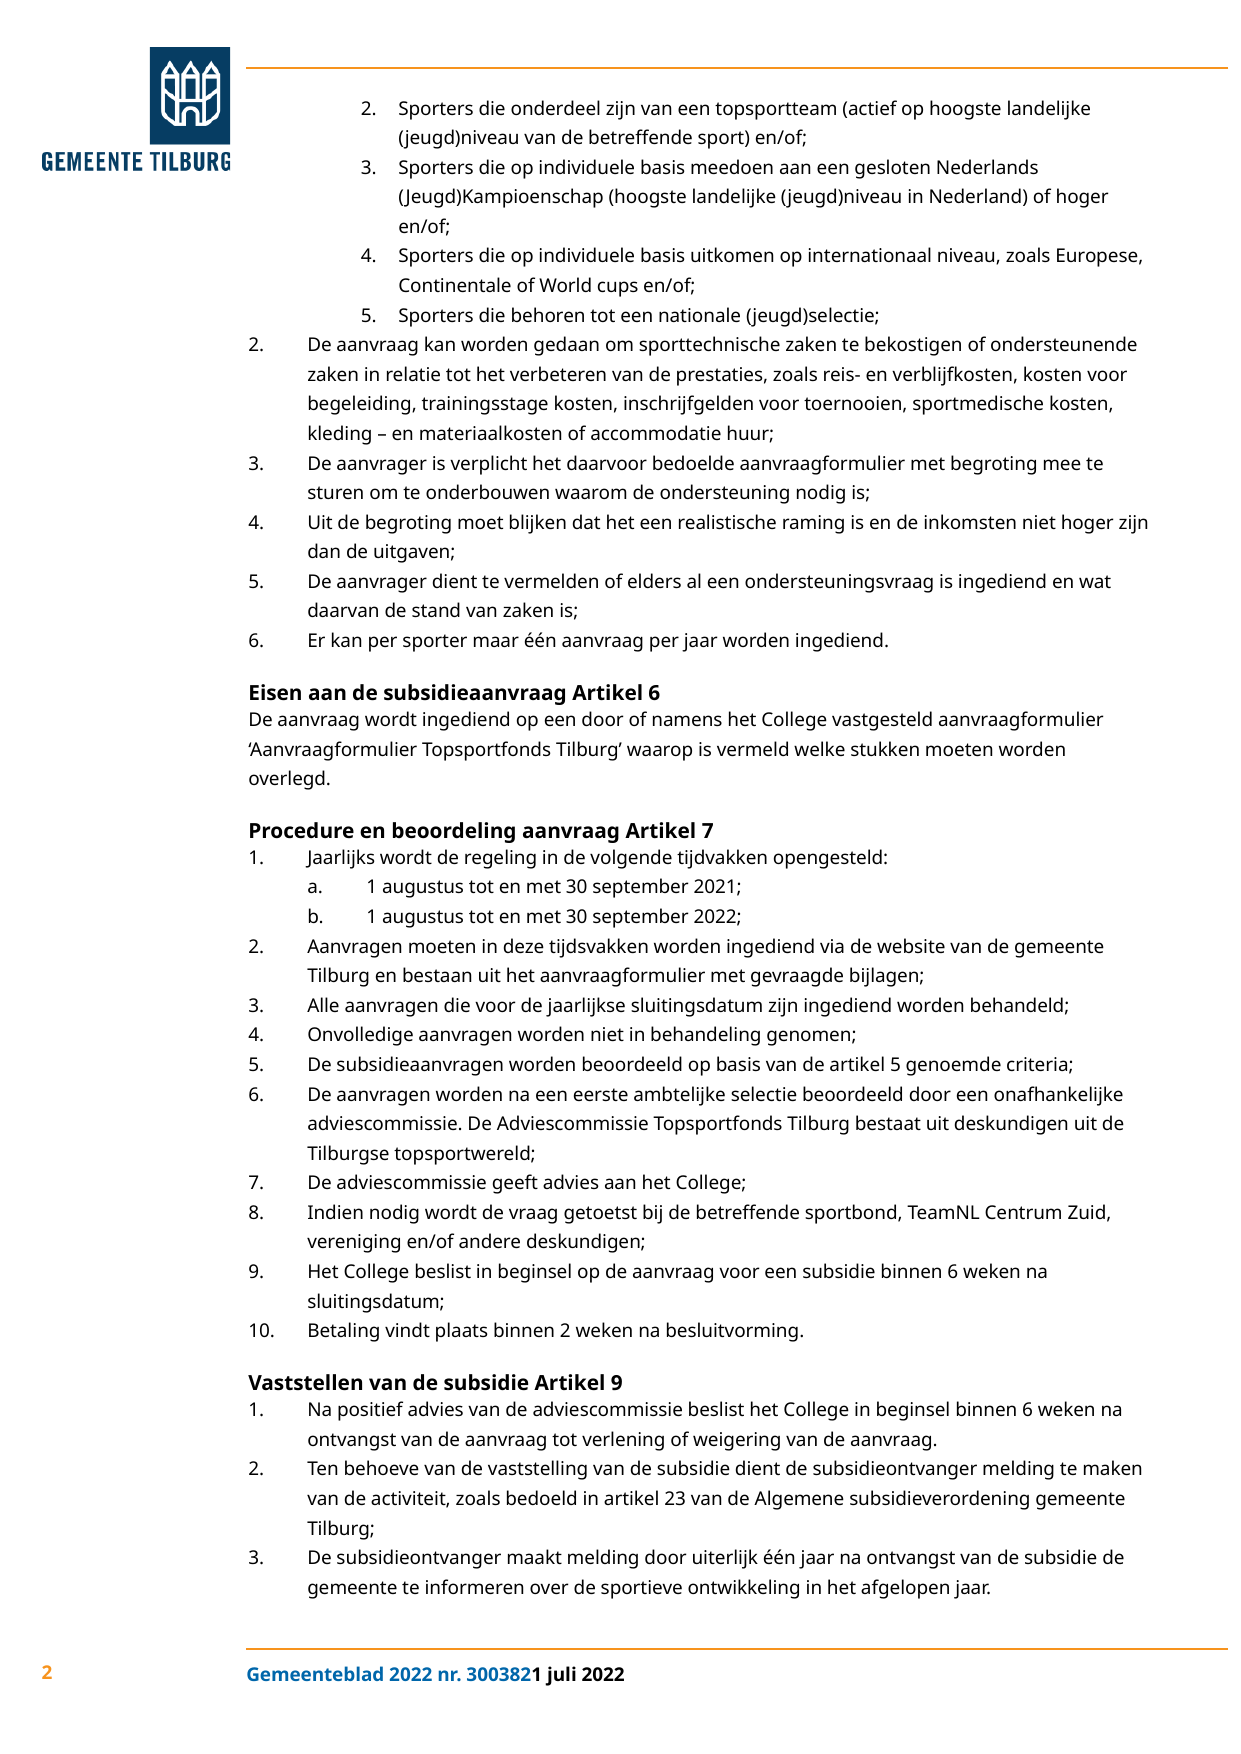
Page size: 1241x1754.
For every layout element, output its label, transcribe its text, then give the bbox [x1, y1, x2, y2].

list De aanvrager is verplicht het daarvoor bedoelde aanvraagformulier met begroting mee te sturen om te onderbouwen waarom de ondersteuning nodig is; [248, 450, 1152, 505]
text Eisen aan de subsidieaanvraag Artikel 6 [248, 678, 1152, 706]
list Er kan per sporter maar één aanvraag per jaar worden ingediend. [248, 627, 1152, 653]
list Betaling vindt plaats binnen 2 weken na besluitvorming. [248, 1317, 1152, 1343]
list De subsidieontvanger maakt melding door uiterlijk één jaar na ontvangst van de subsidie de gemeente te informeren over de sportieve ontwikkeling in het afgelopen jaar. [248, 1544, 1152, 1599]
picture [41, 47, 231, 172]
list Ten behoeve van de vaststelling van de subsidie dient de subsidieontvanger melding te maken van de activiteit, zoals bedoeld in artikel 23 van de Algemene subsidieverordening gemeente Tilburg; [248, 1456, 1152, 1540]
list De aanvrager dient te vermelden of elders al een ondersteuningsvraag is ingediend en wat daarvan de stand van zaken is; [248, 568, 1152, 623]
list 1 augustus tot en met 30 september 2021; [307, 874, 1152, 899]
list Jaarlijks wordt de regeling in de volgende tijdvakken opengesteld: [248, 844, 1152, 870]
list Sporters die op individuele basis uitkomen op internationaal niveau, zoals Europese, Continentale of World cups en/of; [361, 243, 1152, 298]
text Vaststellen van de subsidie Artikel 9 [248, 1368, 1152, 1396]
list Indien nodig wordt de vraag getoetst bij de betreffende sportbond, TeamNL Centrum Zuid, vereniging en/of andere deskundigen; [248, 1199, 1152, 1254]
list Aanvragen moeten in deze tijdsvakken worden ingediend via de website van de gemeente Tilburg en bestaan uit het aanvraagformulier met gevraagde bijlagen; [248, 933, 1152, 988]
list De aanvragen worden na een eerste ambtelijke selectie beoordeeld door een onafhankelijke adviescommissie. De Adviescommissie Topsportfonds Tilburg bestaat uit deskundigen uit de Tilburgse topsportwereld; [248, 1081, 1152, 1166]
list De subsidieaanvragen worden beoordeeld op basis van de artikel 5 genoemde criteria; [248, 1051, 1152, 1077]
text Procedure en beoordeling aanvraag Artikel 7 [248, 816, 1152, 844]
list Onvolledige aanvragen worden niet in behandeling genomen; [248, 1022, 1152, 1047]
list Na positief advies van de adviescommissie beslist het College in beginsel binnen 6 weken na ontvangst van de aanvraag tot verlening of weigering van de aanvraag. [248, 1396, 1152, 1452]
list 1 augustus tot en met 30 september 2022; [307, 903, 1152, 929]
list Uit de begroting moet blijken dat het een realistische raming is en de inkomsten niet hoger zijn dan de uitgaven; [248, 509, 1152, 564]
list De aanvraag kan worden gedaan om sporttechnische zaken te bekostigen of ondersteunende zaken in relatie tot het verbeteren van de prestaties, zoals reis- en verblijfkosten, kosten voor begeleiding, trainingsstage kosten, inschrijfgelden voor toernooien, sportmedische kosten, kleding – en materiaalkosten of accommodatie huur; [248, 331, 1152, 446]
list Sporters die op individuele basis meedoen aan een gesloten Nederlands (Jeugd)Kampioenschap (hoogste landelijke (jeugd)niveau in Nederland) of hoger en/of; [361, 154, 1152, 239]
list Alle aanvragen die voor de jaarlijkse sluitingsdatum zijn ingediend worden behandeld; [248, 992, 1152, 1018]
list Sporters die behoren tot een nationale (jeugd)selectie; [361, 302, 1152, 328]
list Het College beslist in beginsel op de aanvraag voor een subsidie binnen 6 weken na sluitingsdatum; [248, 1258, 1152, 1314]
text De aanvraag wordt ingediend op een door of namens het College vastgesteld aanvraagformulier ‘Aanvraagformulier Topsportfonds Tilburg’ waarop is vermeld welke stukken moeten worden overlegd. [248, 706, 1152, 791]
list Sporters die onderdeel zijn van een topsportteam (actief op hoogste landelijke (jeugd)niveau van de betreffende sport) en/of; [361, 95, 1152, 150]
list De adviescommissie geeft advies aan het College; [248, 1169, 1152, 1195]
